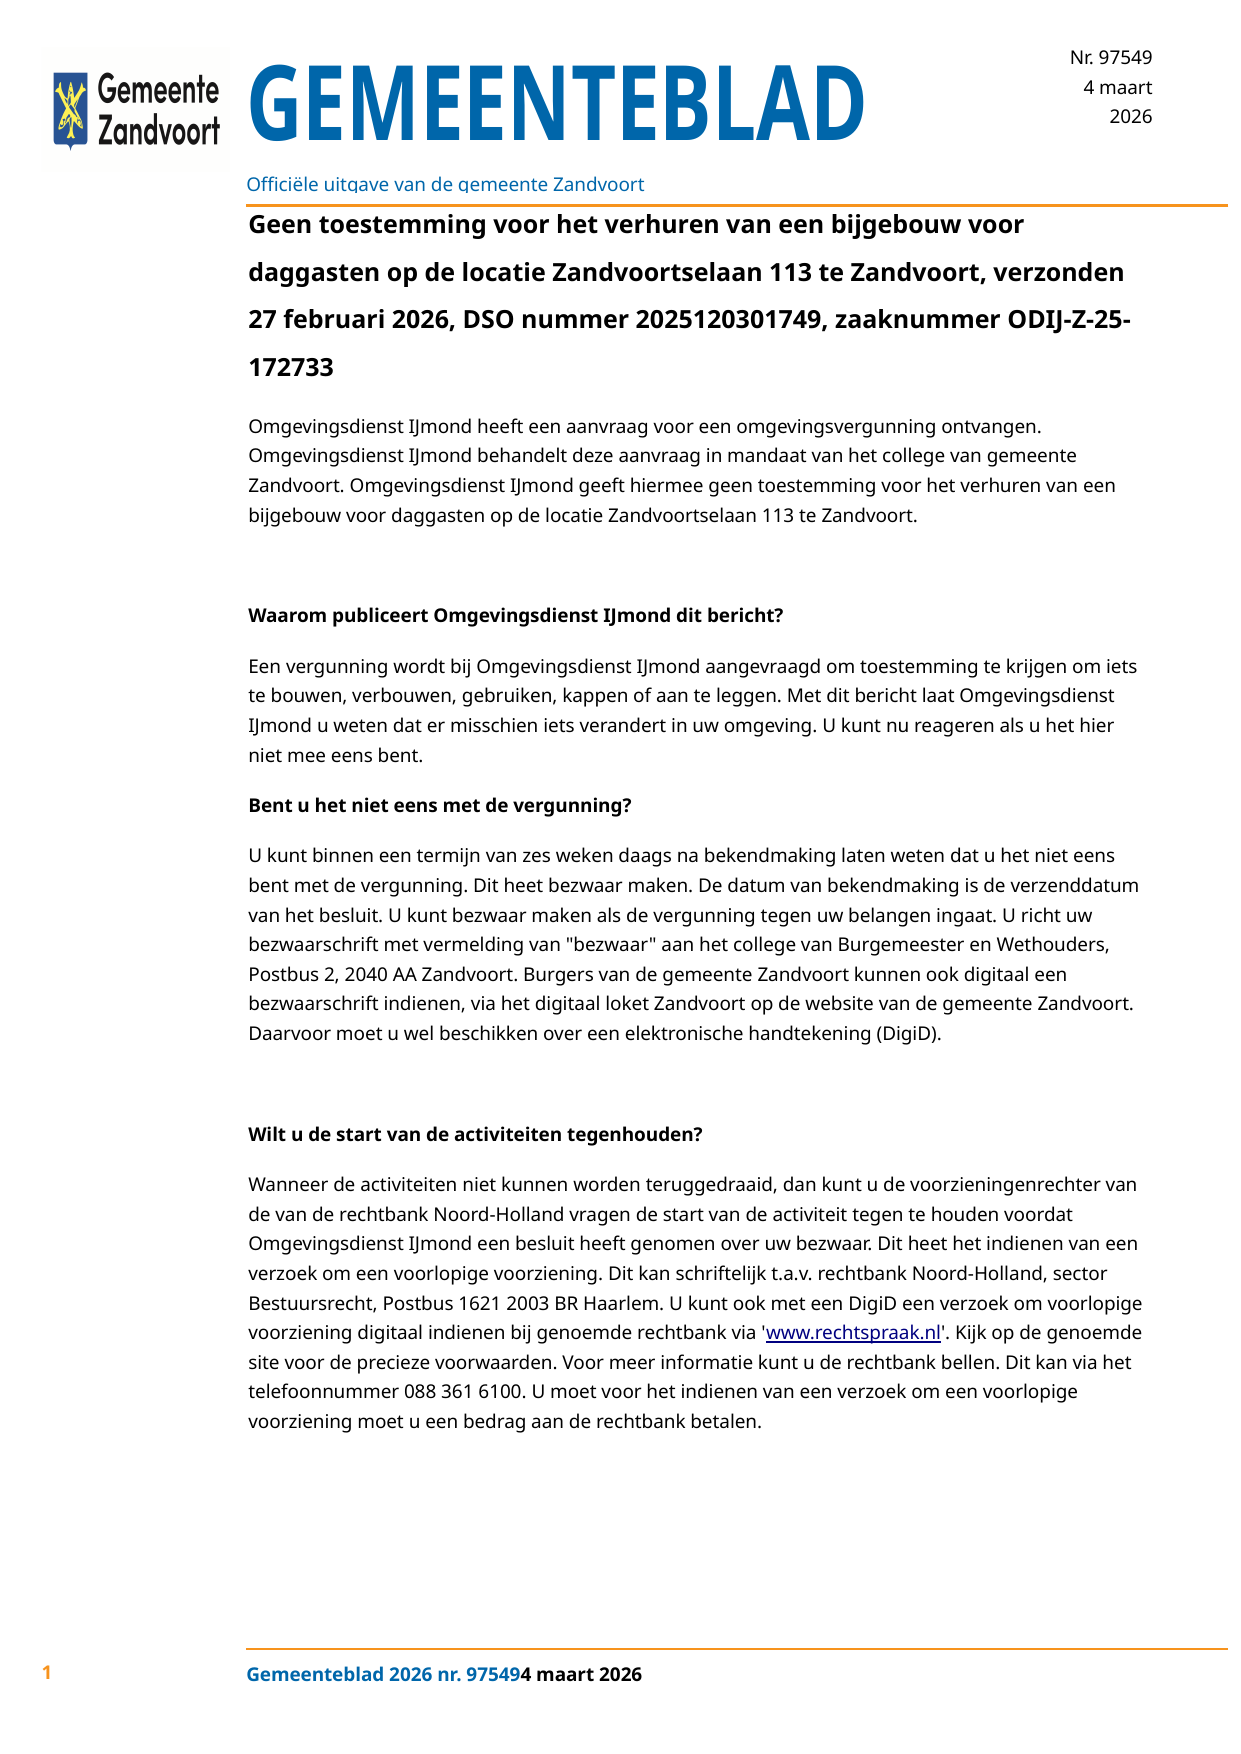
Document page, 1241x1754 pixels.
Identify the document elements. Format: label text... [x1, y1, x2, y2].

text Geen toestemming voor het verhuren van een bijgebouw voor daggasten op de locatie Zandvoortselaan 113 te Zandvoort, verzonden 27 februari 2026, DSO nummer 2025120301749, zaaknummer ODIJ-Z-25-172733 [248, 207, 1152, 384]
text Bent u het niet eens met de vergunning? [248, 792, 1152, 818]
text Wanneer de activiteiten niet kunnen worden teruggedraaid, dan kunt u de voorzieningenrechter van de van de rechtbank Noord-Holland vragen de start van de activiteit tegen te houden voordat Omgevingsdienst IJmond een besluit heeft genomen over uw bezwaar. Dit heet het indienen van een verzoek om een voorlopige voorziening. Dit kan schriftelijk t.a.v. rechtbank Noord-Holland, sector Bestuursrecht, Postbus 1621 2003 BR Haarlem. U kunt ook met een DigiD een verzoek om voorlopige voorziening digitaal indienen bij genoemde rechtbank via 'www.rechtspraak.nl'. Kijk op de genoemde site voor de precieze voorwaarden. Voor meer informatie kunt u de rechtbank bellen. Dit kan via het telefoonnummer 088 361 6100. U moet voor het indienen van een verzoek om een voorlopige voorziening moet u een bedrag aan de rechtbank betalen. [248, 1171, 1152, 1434]
picture [41, 47, 231, 172]
text Omgevingsdienst IJmond heeft een aanvraag voor een omgevingsvergunning ontvangen. Omgevingsdienst IJmond behandelt deze aanvraag in mandaat van het college van gemeente Zandvoort. Omgevingsdienst IJmond geeft hiermee geen toestemming voor het verhuren van een bijgebouw voor daggasten op de locatie Zandvoortselaan 113 te Zandvoort. [248, 413, 1152, 528]
text Een vergunning wordt bij Omgevingsdienst IJmond aangevraagd om toestemming te krijgen om iets te bouwen, verbouwen, gebruiken, kappen of aan te leggen. Met dit bericht laat Omgevingsdienst IJmond u weten dat er misschien iets verandert in uw omgeving. U kunt nu reageren als u het hier niet mee eens bent. [248, 653, 1152, 768]
text U kunt binnen een termijn van zes weken daags na bekendmaking laten weten dat u het niet eens bent met de vergunning. Dit heet bezwaar maken. De datum van bekendmaking is de verzenddatum van het besluit. U kunt bezwaar maken als de vergunning tegen uw belangen ingaat. U richt uw bezwaarschrift met vermelding van "bezwaar" aan het college van Burgemeester en Wethouders, Postbus 2, 2040 AA Zandvoort. Burgers van de gemeente Zandvoort kunnen ook digitaal een bezwaarschrift indienen, via het digitaal loket Zandvoort op de website van de gemeente Zandvoort. Daarvoor moet u wel beschikken over een elektronische handtekening (DigiD). [248, 843, 1152, 1046]
text Wilt u de start van de activiteiten tegenhouden? [248, 1121, 1152, 1147]
text Waarom publiceert Omgevingsdienst IJmond dit bericht? [248, 603, 1152, 628]
